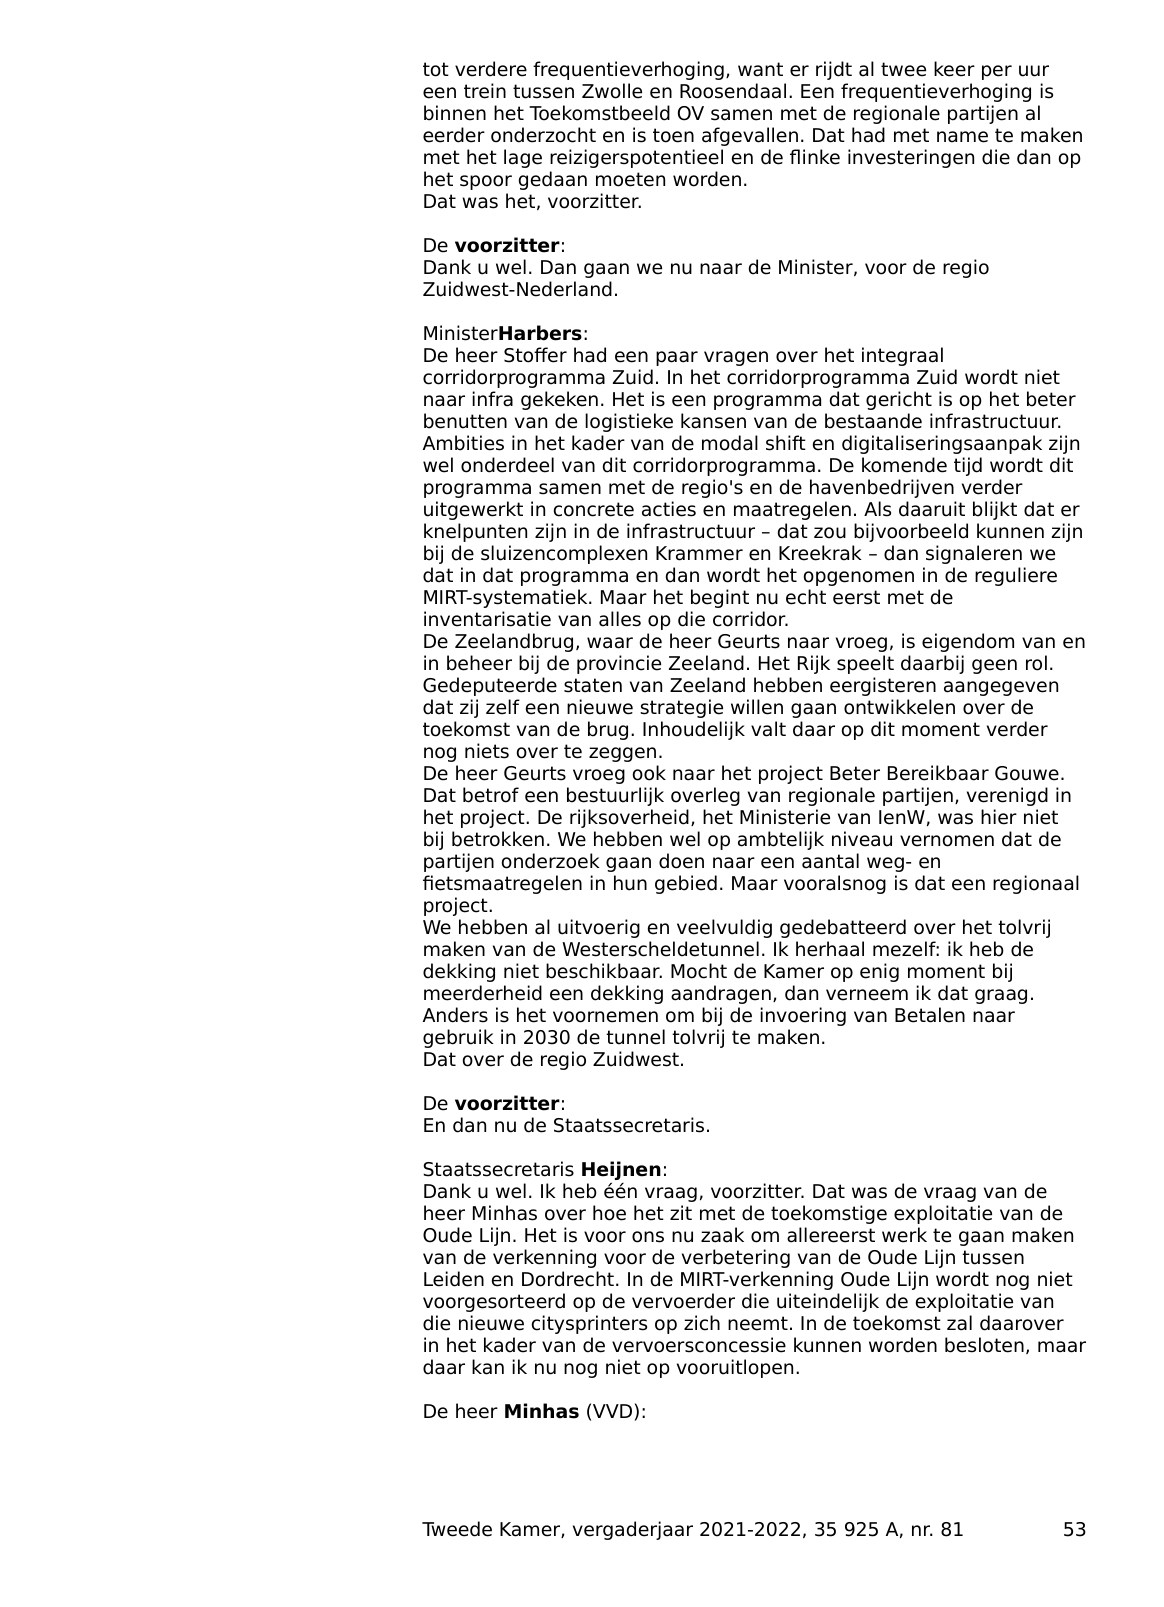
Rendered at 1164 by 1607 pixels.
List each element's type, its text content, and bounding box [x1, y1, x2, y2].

text Dat was het, voorzitter. [422, 191, 1087, 213]
text De voorzitter: [422, 235, 1087, 257]
text En dan nu de Staatssecretaris. [422, 1115, 1087, 1137]
text De heer Stoffer had een paar vragen over het integraal corridorprogramma Zuid. In het corridorprogramma Zuid wordt niet naar infra gekeken. Het is een programma dat gericht is op het beter benutten van de logistieke kansen van de bestaande infrastructuur. Ambities in het kader van de modal shift en digitaliseringsaanpak zijn wel onderdeel van dit corridorprogramma. De komende tijd wordt dit programma samen met de regio's en de havenbedrijven verder uitgewerkt in concrete acties en maatregelen. Als daaruit blijkt dat er knelpunten zijn in de infrastructuur – dat zou bijvoorbeeld kunnen zijn bij de sluizencomplexen Krammer en Kreekrak – dan signaleren we dat in dat programma en dan wordt het opgenomen in de reguliere MIRT-systematiek. Maar het begint nu echt eerst met de inventarisatie van alles op die corridor. [422, 345, 1087, 631]
text Dank u wel. Dan gaan we nu naar de Minister, voor de regio Zuidwest-Nederland. [422, 257, 1087, 301]
text De voorzitter: [422, 1093, 1087, 1115]
text Staatssecretaris Heijnen: [422, 1159, 1087, 1181]
text Dat over de regio Zuidwest. [422, 1048, 1087, 1071]
text tot verdere frequentieverhoging, want er rijdt al twee keer per uur een trein tussen Zwolle en Roosendaal. Een frequentieverhoging is binnen het Toekomstbeeld OV samen met de regionale partijen al eerder onderzocht en is toen afgevallen. Dat had met name te maken met het lage reizigerspotentieel en de flinke investeringen die dan op het spoor gedaan moeten worden. [422, 59, 1087, 191]
text We hebben al uitvoerig en veelvuldig gedebatteerd over het tolvrij maken van de Westerscheldetunnel. Ik herhaal mezelf: ik heb de dekking niet beschikbaar. Mocht de Kamer op enig moment bij meerderheid een dekking aandragen, dan verneem ik dat graag. Anders is het voornemen om bij de invoering van Betalen naar gebruik in 2030 de tunnel tolvrij te maken. [422, 917, 1087, 1048]
text De heer Geurts vroeg ook naar het project Beter Bereikbaar Gouwe. Dat betrof een bestuurlijk overleg van regionale partijen, verenigd in het project. De rijksoverheid, het Ministerie van IenW, was hier niet bij betrokken. We hebben wel op ambtelijk niveau vernomen dat de partijen onderzoek gaan doen naar een aantal weg- en fietsmaatregelen in hun gebied. Maar vooralsnog is dat een regionaal project. [422, 763, 1087, 917]
text MinisterHarbers: [422, 323, 1087, 345]
text De Zeelandbrug, waar de heer Geurts naar vroeg, is eigendom van en in beheer bij de provincie Zeeland. Het Rijk speelt daarbij geen rol. Gedeputeerde staten van Zeeland hebben eergisteren aangegeven dat zij zelf een nieuwe strategie willen gaan ontwikkelen over de toekomst van de brug. Inhoudelijk valt daar op dit moment verder nog niets over te zeggen. [422, 631, 1087, 763]
text De heer Minhas (VVD): [422, 1401, 1087, 1423]
text Dank u wel. Ik heb één vraag, voorzitter. Dat was de vraag van de heer Minhas over hoe het zit met de toekomstige exploitatie van de Oude Lijn. Het is voor ons nu zaak om allereerst werk te gaan maken van de verkenning voor de verbetering van de Oude Lijn tussen Leiden en Dordrecht. In de MIRT-verkenning Oude Lijn wordt nog niet voorgesorteerd op de vervoerder die uiteindelijk de exploitatie van die nieuwe citysprinters op zich neemt. In de toekomst zal daarover in het kader van de vervoersconcessie kunnen worden besloten, maar daar kan ik nu nog niet op vooruitlopen. [422, 1181, 1087, 1379]
